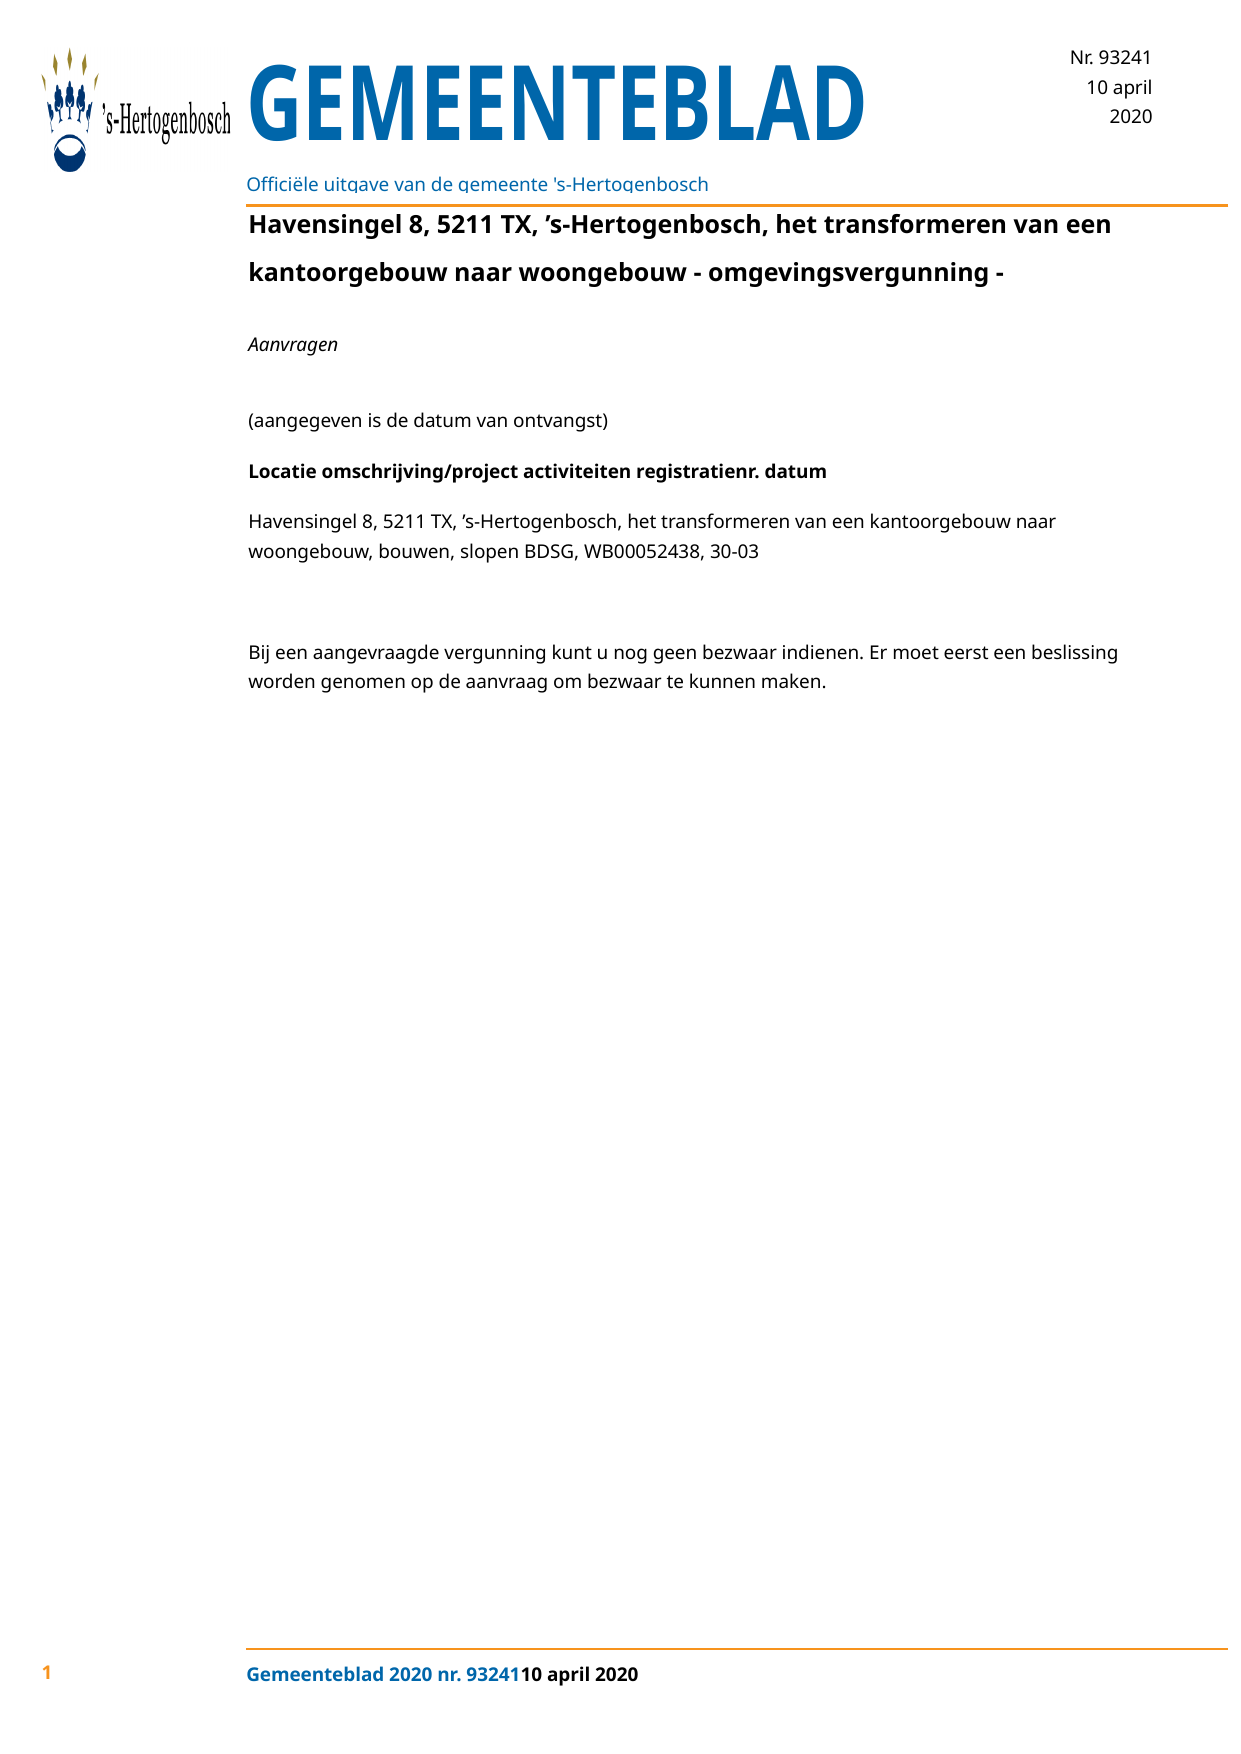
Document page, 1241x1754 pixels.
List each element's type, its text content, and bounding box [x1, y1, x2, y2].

text Bij een aangevraagde vergunning kunt u nog geen bezwaar indienen. Er moet eerst een beslissing worden genomen op de aanvraag om bezwaar te kunnen maken. [248, 639, 1152, 694]
text Locatie omschrijving/project activiteiten registratienr. datum [248, 458, 1152, 484]
text Havensingel 8, 5211 TX, ’s-Hertogenbosch, het transformeren van een kantoorgebouw naar woongebouw - omgevingsvergunning - [248, 207, 1152, 288]
text (aangegeven is de datum van ontvangst) [248, 408, 1152, 433]
picture [41, 47, 231, 172]
text Aanvragen [248, 331, 1152, 357]
text Havensingel 8, 5211 TX, ’s-Hertogenbosch, het transformeren van een kantoorgebouw naar woongebouw, bouwen, slopen BDSG, WB00052438, 30-03 [248, 508, 1152, 564]
